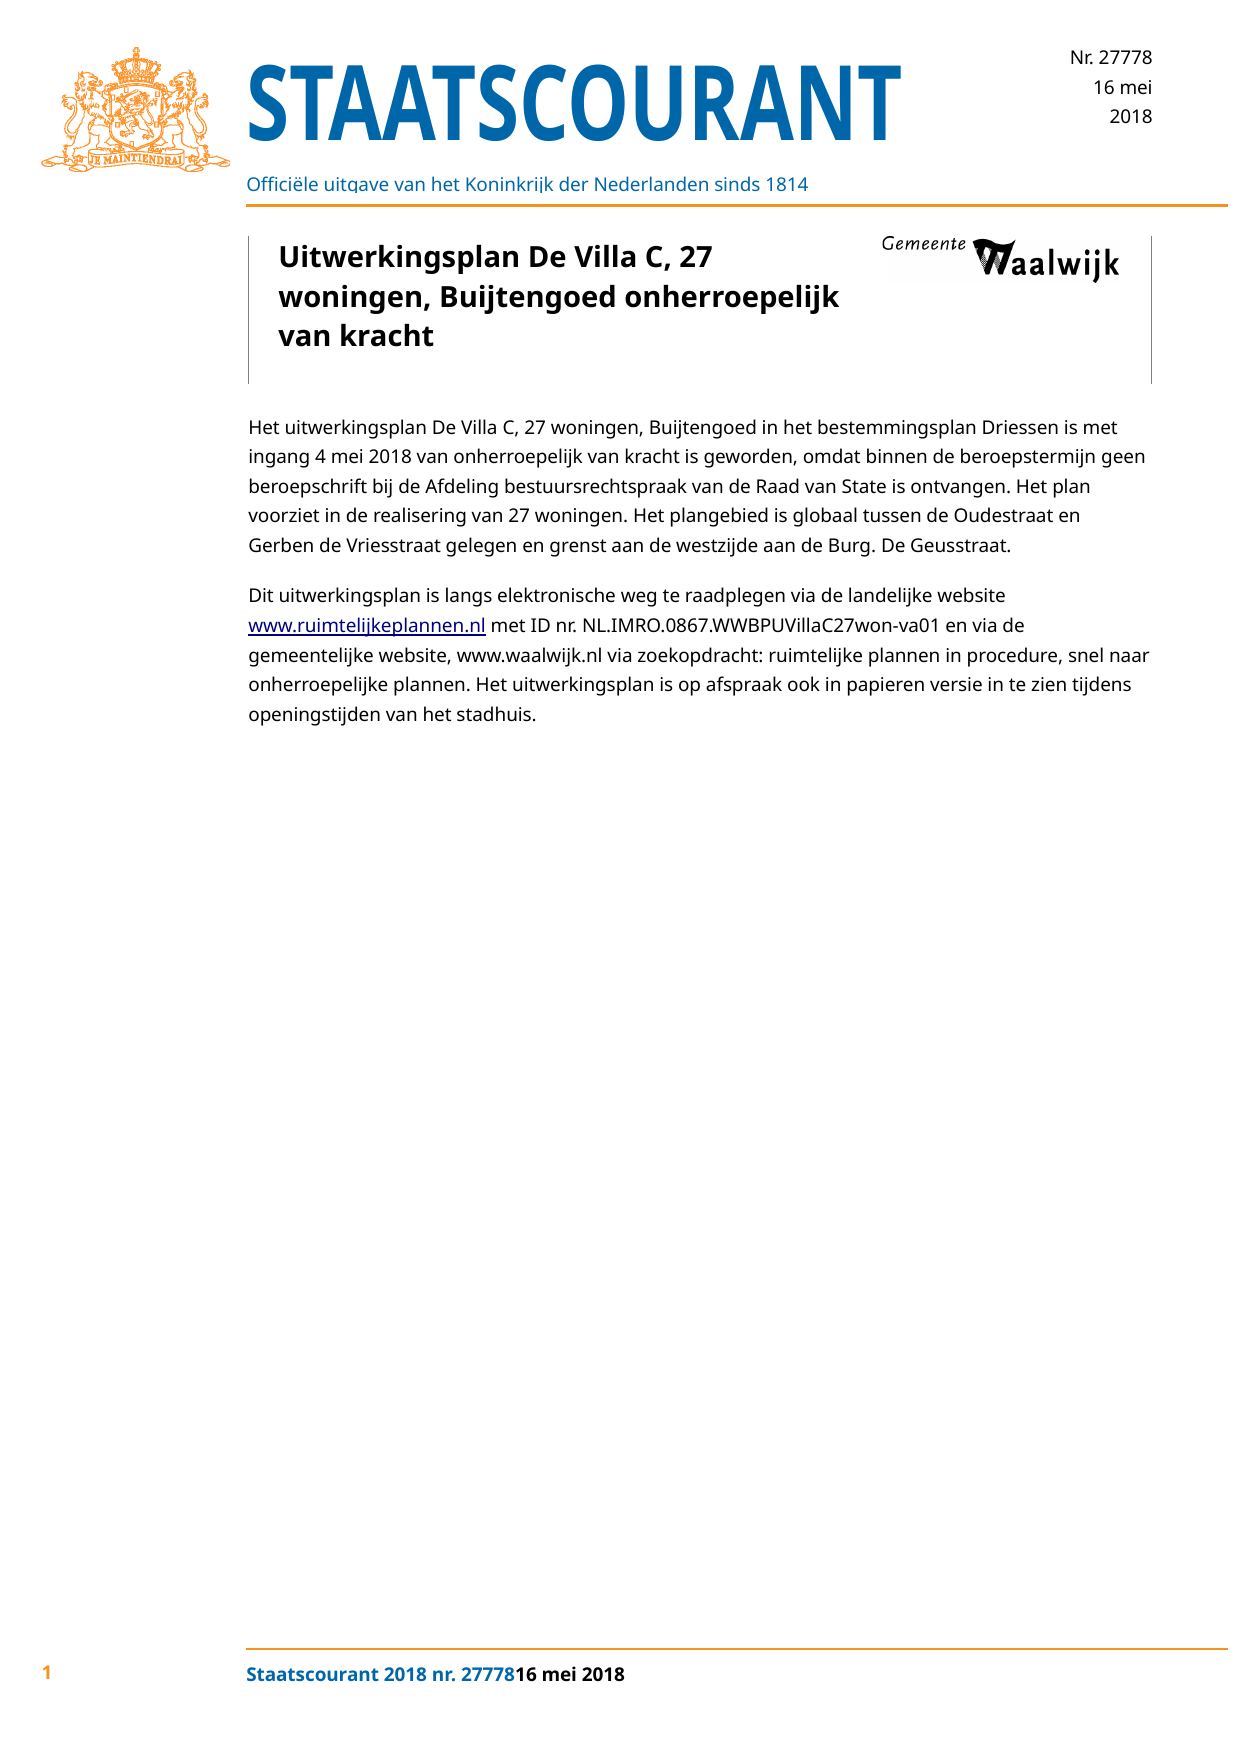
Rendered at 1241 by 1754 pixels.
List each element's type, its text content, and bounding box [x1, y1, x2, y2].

picture [882, 236, 1119, 283]
table_header Uitwerkingsplan De Villa C, 27 woningen, Buijtengoed onherroepelijk van kracht [249, 236, 850, 384]
text Dit uitwerkingsplan is langs elektronische weg te raadplegen via de landelijke website www.ruimtelijkeplannen.nl met ID nr. NL.IMRO.0867.WWBPUVillaC27won-va01 en via de gemeentelijke website, www.waalwijk.nl via zoekopdracht: ruimtelijke plannen in procedure, snel naar onherroepelijke plannen. Het uitwerkingsplan is op afspraak ook in papieren versie in te zien tijdens openingstijden van het stadhuis. [248, 583, 1152, 727]
picture [41, 47, 231, 172]
text Het uitwerkingsplan De Villa C, 27 woningen, Buijtengoed in het bestemmingsplan Driessen is met ingang 4 mei 2018 van onherroepelijk van kracht is geworden, omdat binnen de beroepstermijn geen beroepschrift bij de Afdeling bestuursrechtspraak van de Raad van State is ontvangen. Het plan voorziet in de realisering van 27 woningen. Het plangebied is globaal tussen de Oudestraat en Gerben de Vriesstraat gelegen en grenst aan de westzijde aan de Burg. De Geusstraat. [248, 414, 1152, 558]
table_header [850, 236, 1151, 384]
